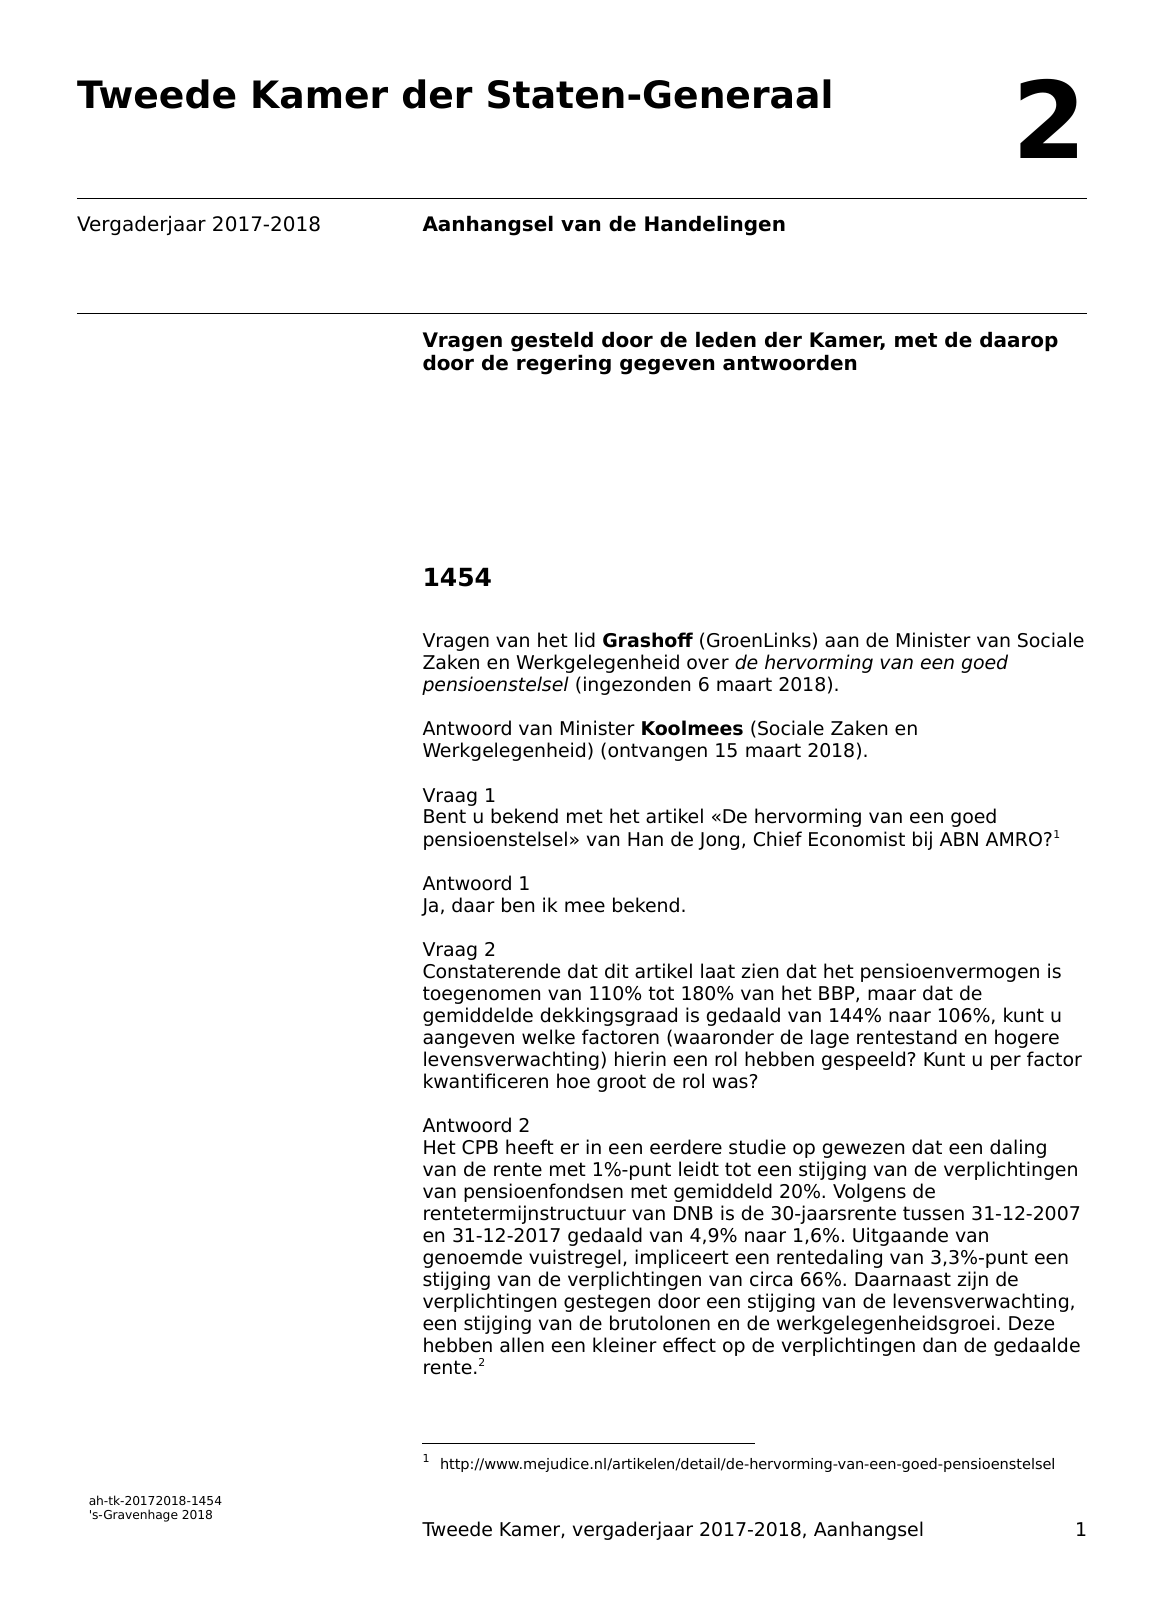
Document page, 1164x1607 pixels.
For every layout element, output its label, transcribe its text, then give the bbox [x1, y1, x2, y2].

table_cell Vergaderjaar 2017-2018 [77, 199, 422, 313]
text Antwoord 1 [422, 873, 1087, 894]
text ah-tk-20172018-1454 [88, 1494, 323, 1508]
text Antwoord 2 [422, 1115, 1087, 1137]
text Constaterende dat dit artikel laat zien dat het pensioenvermogen is toegenomen van 110% tot 180% van het BBP, maar dat de gemiddelde dekkingsgraad is gedaald van 144% naar 106%, kunt u aangeven welke factoren (waaronder de lage rentestand en hogere levensverwachting) hierin een rol hebben gespeeld? Kunt u per factor kwantificeren hoe groot de rol was? [422, 961, 1087, 1093]
table_cell Aanhangsel van de Handelingen [422, 199, 1087, 313]
text Antwoord van Minister Koolmees (Sociale Zaken en Werkgelegenheid) (ontvangen 15 maart 2018). [422, 718, 1087, 762]
text Vragen van het lid Grashoff (GroenLinks) aan de Minister van Sociale Zaken en Werkgelegenheid over de hervorming van een goed pensioenstelsel (ingezonden 6 maart 2018). [422, 630, 1087, 696]
text Vraag 1 [422, 784, 1087, 806]
table_header 2 [886, 59, 1087, 198]
text 1454 [422, 563, 1087, 592]
table_cell [77, 314, 422, 375]
text Vraag 2 [422, 939, 1087, 961]
table_cell Vragen gesteld door de leden der Kamer, met de daarop door de regering gegeven antwoorden [422, 314, 1087, 375]
text Bent u bekend met het artikel «De hervorming van een goed pensioenstelsel» van Han de Jong, Chief Economist bij ABN AMRO? [422, 806, 1087, 850]
text Het CPB heeft er in een eerdere studie op gewezen dat een daling van de rente met 1%-punt leidt tot een stijging van de verplichtingen van pensioenfondsen met gemiddeld 20%. Volgens de rentetermijnstructuur van DNB is de 30-jaarsrente tussen 31-12-2007 en 31-12-2017 gedaald van 4,9% naar 1,6%. Uitgaande van genoemde vuistregel, impliceert een rentedaling van 3,3%-punt een stijging van de verplichtingen van circa 66%. Daarnaast zijn de verplichtingen gestegen door een stijging van de levensverwachting, een stijging van de brutolonen en de werkgelegenheidsgroei. Deze hebben allen een kleiner effect op de verplichtingen dan de gedaalde rente. [422, 1137, 1087, 1378]
text http://www.mejudice.nl/artikelen/detail/de-hervorming-van-een-goed-pensioenstelsel [422, 1452, 1087, 1474]
text Ja, daar ben ik mee bekend. [422, 894, 1087, 917]
table_header Tweede Kamer der Staten-Generaal [77, 59, 886, 198]
text 's-Gravenhage 2018 [88, 1508, 323, 1522]
